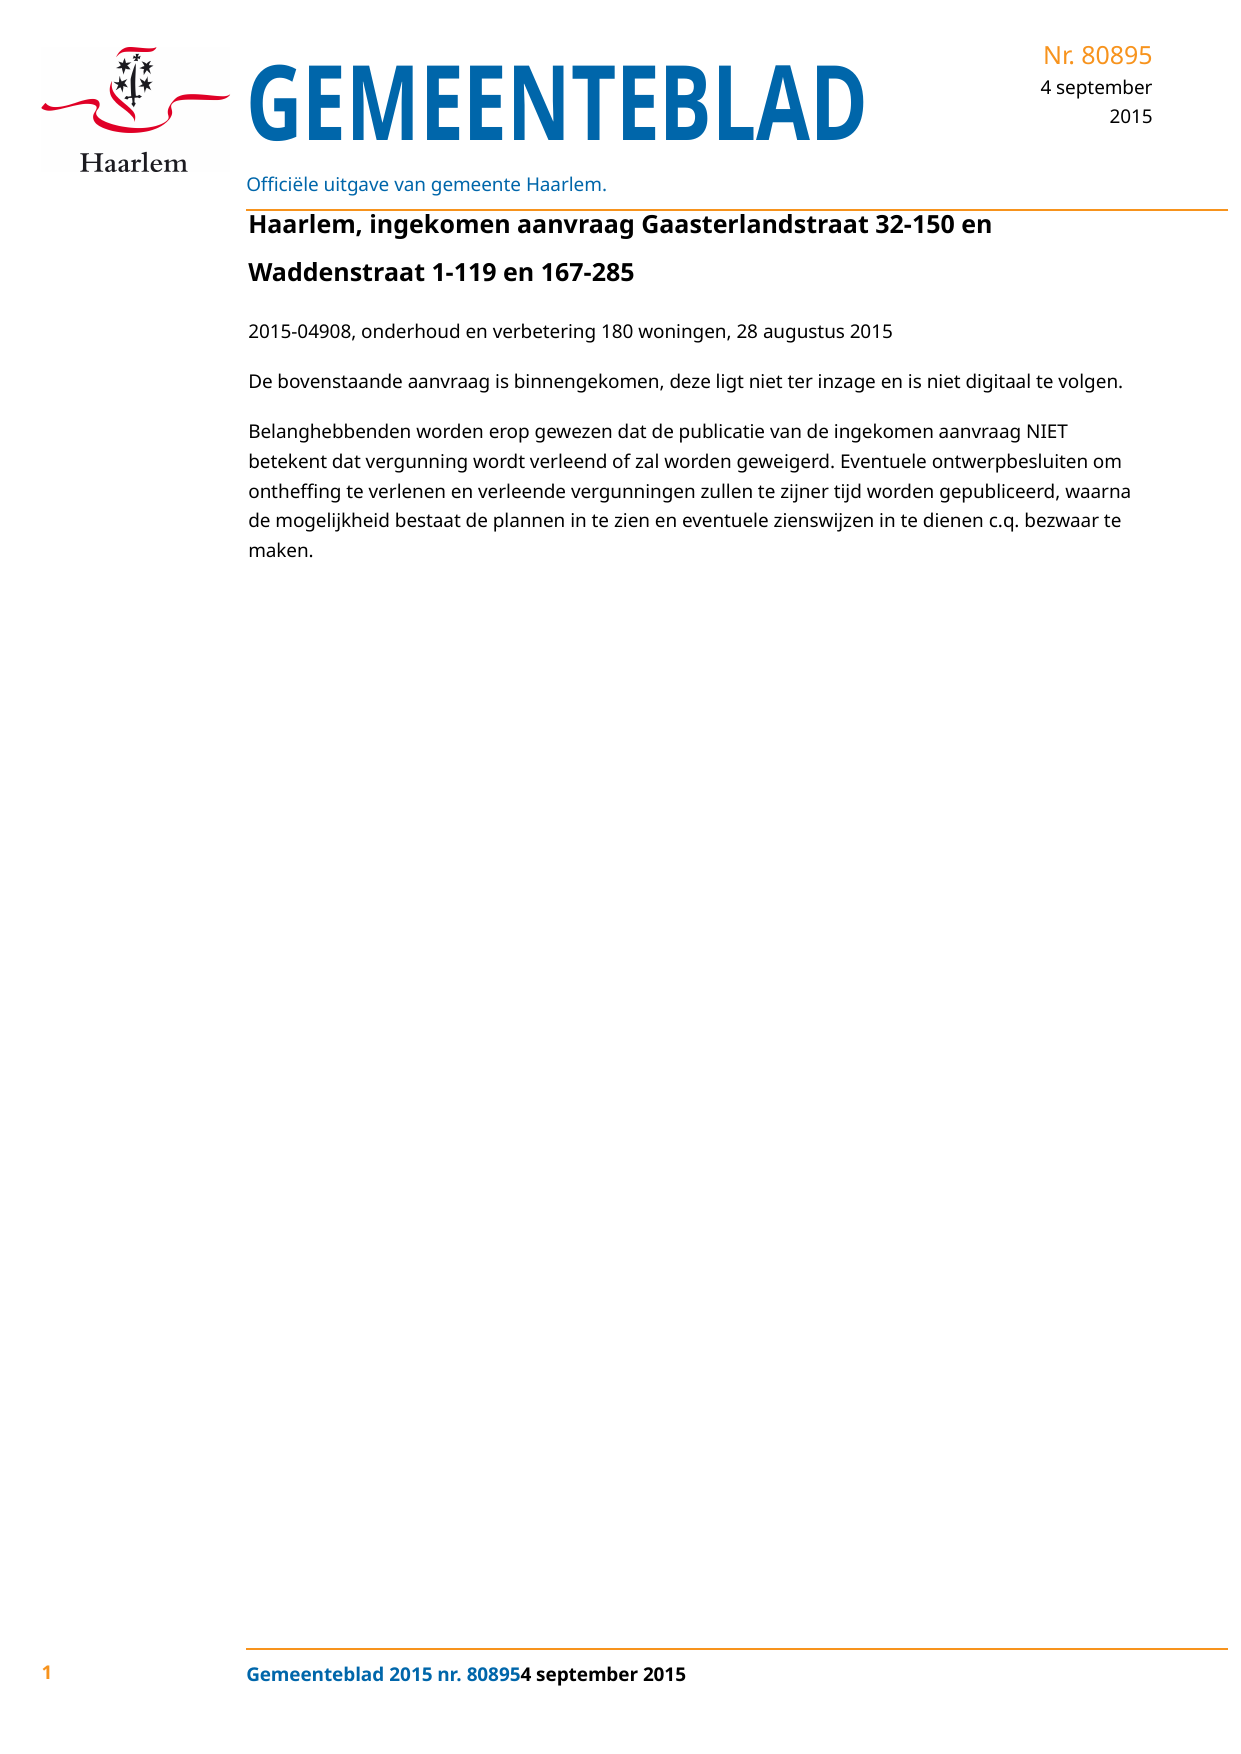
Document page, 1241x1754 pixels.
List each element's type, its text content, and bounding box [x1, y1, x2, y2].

picture [41, 47, 231, 172]
text 2015-04908, onderhoud en verbetering 180 woningen, 28 augustus 2015 [248, 318, 1152, 344]
text De bovenstaande aanvraag is binnengekomen, deze ligt niet ter inzage en is niet digitaal te volgen. [248, 368, 1152, 394]
text Haarlem, ingekomen aanvraag Gaasterlandstraat 32-150 en Waddenstraat 1-119 en 167-285 [248, 211, 1152, 288]
text Belanghebbenden worden erop gewezen dat de publicatie van de ingekomen aanvraag NIET betekent dat vergunning wordt verleend of zal worden geweigerd. Eventuele ontwerpbesluiten om ontheffing te verlenen en verleende vergunningen zullen te zijner tijd worden gepubliceerd, waarna de mogelijkheid bestaat de plannen in te zien en eventuele zienswijzen in te dienen c.q. bezwaar te maken. [248, 419, 1152, 563]
